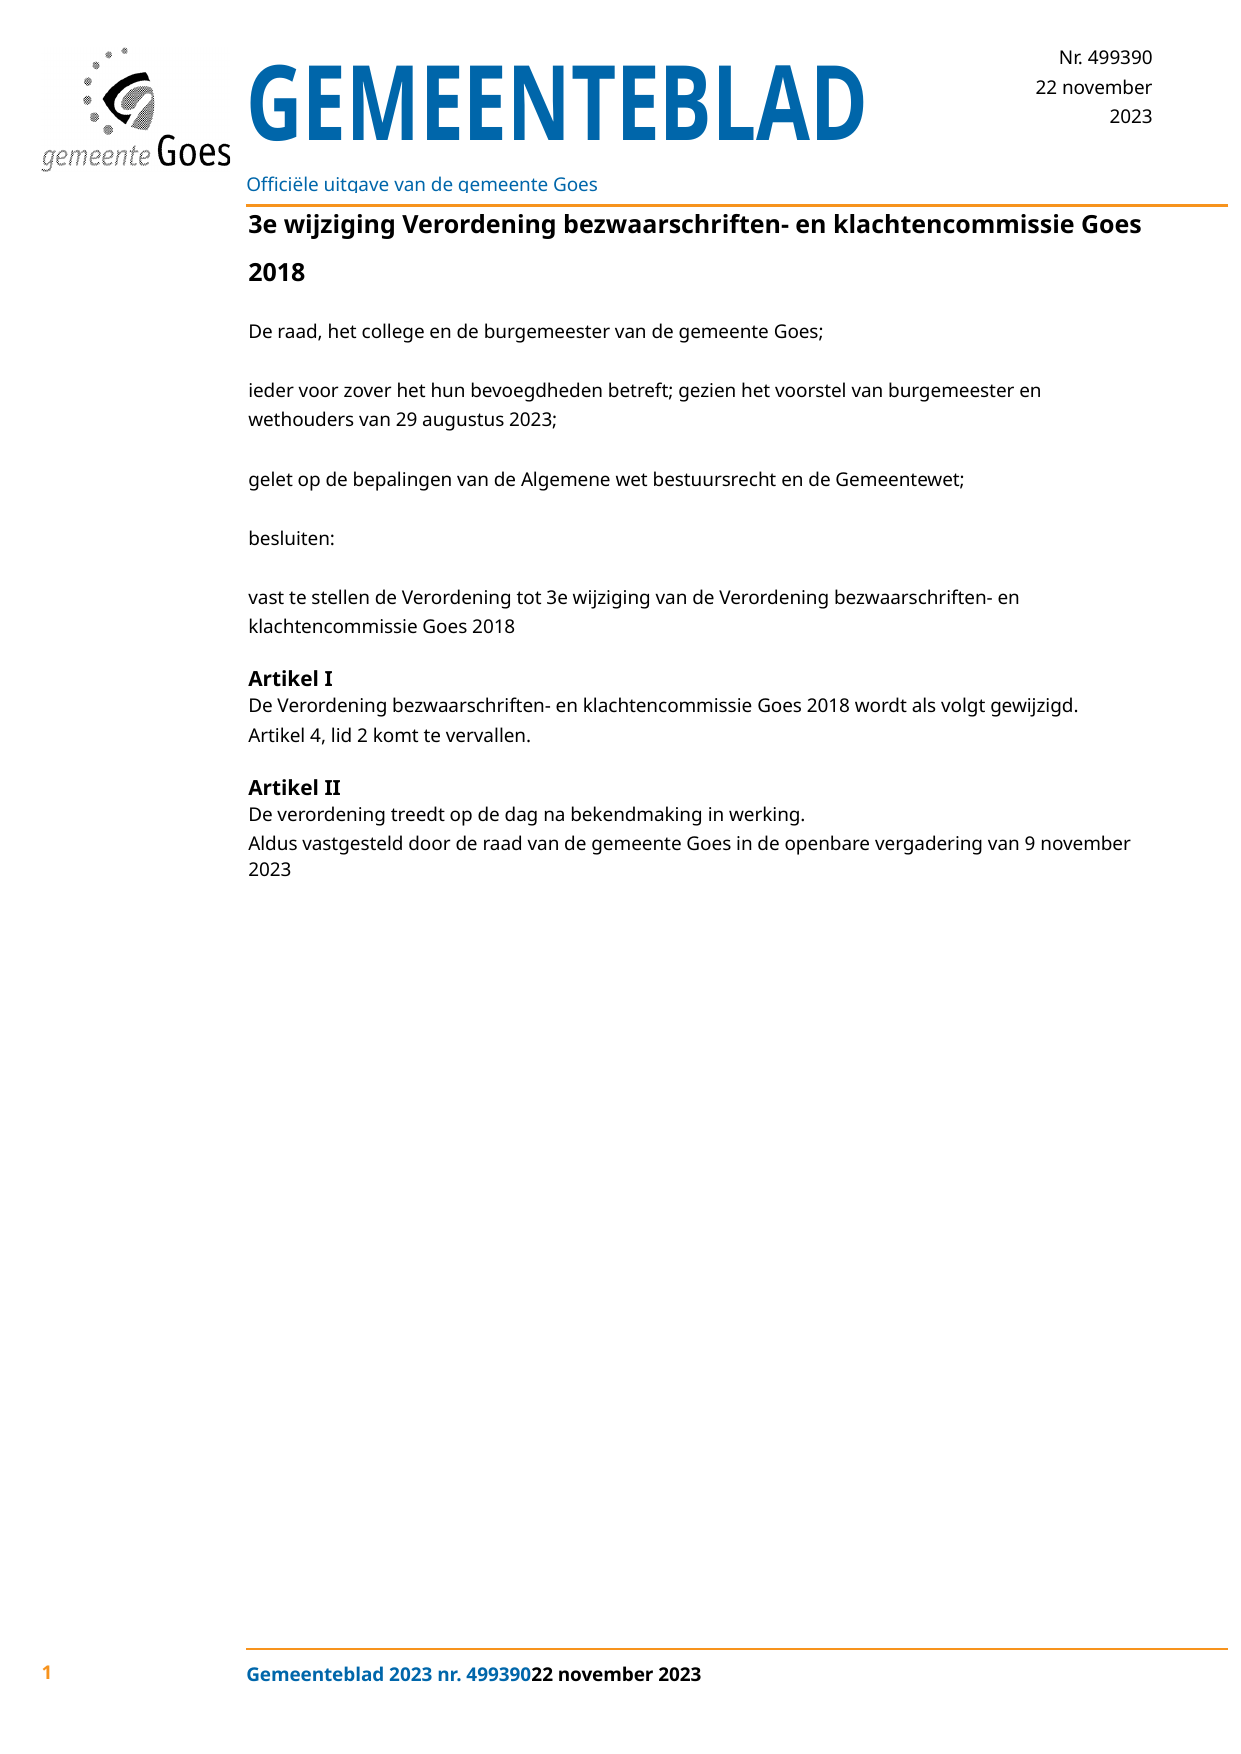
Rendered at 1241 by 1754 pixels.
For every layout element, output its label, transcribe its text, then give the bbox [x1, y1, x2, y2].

text vast te stellen de Verordening tot 3e wijziging van de Verordening bezwaarschriften- en klachtencommissie Goes 2018 [248, 584, 1152, 639]
text Aldus vastgesteld door de raad van de gemeente Goes in de openbare vergadering van 9 november 2023 [248, 831, 1152, 882]
text De raad, het college en de burgemeester van de gemeente Goes; [248, 318, 1152, 344]
text Artikel II [248, 773, 1152, 801]
picture [41, 47, 231, 172]
text De Verordening bezwaarschriften- en klachtencommissie Goes 2018 wordt als volgt gewijzigd. [248, 693, 1152, 718]
text Artikel 4, lid 2 komt te vervallen. [248, 722, 1152, 748]
text De verordening treedt op de dag na bekendmaking in werking. [248, 801, 1152, 827]
text 3e wijziging Verordening bezwaarschriften- en klachtencommissie Goes 2018 [248, 207, 1152, 288]
text Artikel I [248, 664, 1152, 693]
text ieder voor zover het hun bevoegdheden betreft; gezien het voorstel van burgemeester en wethouders van 29 augustus 2023; [248, 377, 1152, 432]
text besluiten: [248, 525, 1152, 551]
text gelet op de bepalingen van de Algemene wet bestuursrecht en de Gemeentewet; [248, 466, 1152, 492]
